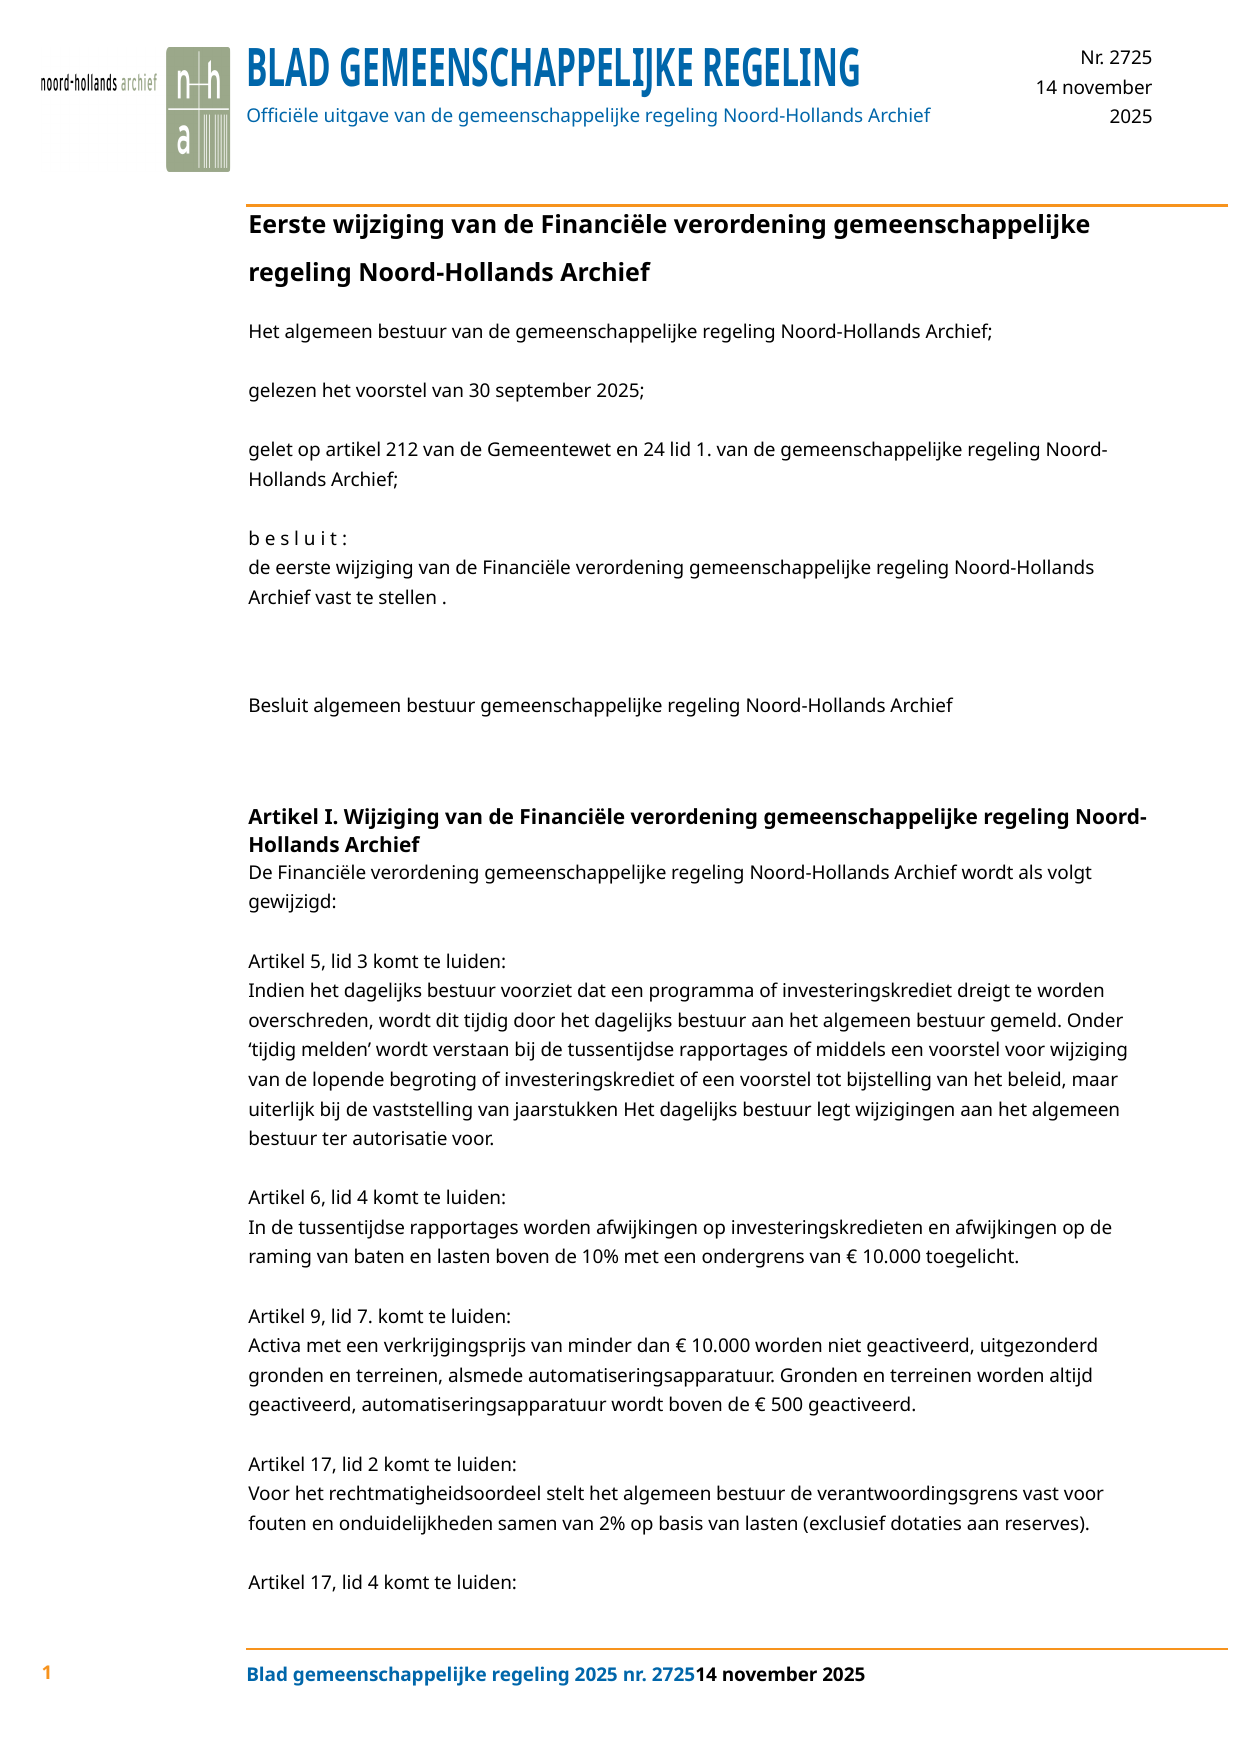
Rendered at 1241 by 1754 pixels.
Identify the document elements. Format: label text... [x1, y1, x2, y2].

text De Financiële verordening gemeenschappelijke regeling Noord-Hollands Archief wordt als volgt gewijzigd: [248, 859, 1152, 914]
text gelet op artikel 212 van de Gemeentewet en 24 lid 1. van de gemeenschappelijke regeling Noord-Hollands Archief; [248, 436, 1152, 492]
text Artikel 9, lid 7. komt te luiden: [248, 1303, 1152, 1328]
text Activa met een verkrijgingsprijs van minder dan € 10.000 worden niet geactiveerd, uitgezonderd gronden en terreinen, alsmede automatiseringsapparatuur. Gronden en terreinen worden altijd geactiveerd, automatiseringsapparatuur wordt boven de € 500 geactiveerd. [248, 1332, 1152, 1417]
text gelezen het voorstel van 30 september 2025; [248, 377, 1152, 403]
text Artikel 6, lid 4 komt te luiden: [248, 1184, 1152, 1210]
picture [41, 47, 231, 172]
text In de tussentijdse rapportages worden afwijkingen op investeringskredieten en afwijkingen op de raming van baten en lasten boven de 10% met een ondergrens van € 10.000 toegelicht. [248, 1214, 1152, 1269]
text de eerste wijziging van de Financiële verordening gemeenschappelijke regeling Noord-Hollands Archief vast te stellen . [248, 554, 1152, 610]
text Artikel 5, lid 3 komt te luiden: [248, 948, 1152, 973]
text b e s l u i t : [248, 525, 1152, 551]
text Besluit algemeen bestuur gemeenschappelijke regeling Noord-Hollands Archief [248, 693, 1152, 718]
text Voor het rechtmatigheidsoordeel stelt het algemeen bestuur de verantwoordingsgrens vast voor fouten en onduidelijkheden samen van 2% op basis van lasten (exclusief dotaties aan reserves). [248, 1480, 1152, 1536]
text Het algemeen bestuur van de gemeenschappelijke regeling Noord-Hollands Archief; [248, 318, 1152, 344]
text Artikel I. Wijziging van de Financiële verordening gemeenschappelijke regeling Noord-Hollands Archief [248, 802, 1152, 859]
text Eerste wijziging van de Financiële verordening gemeenschappelijke regeling Noord-Hollands Archief [248, 207, 1152, 288]
text Indien het dagelijks bestuur voorziet dat een programma of investeringskrediet dreigt te worden overschreden, wordt dit tijdig door het dagelijks bestuur aan het algemeen bestuur gemeld. Onder ‘tijdig melden’ wordt verstaan bij de tussentijdse rapportages of middels een voorstel voor wijziging van de lopende begroting of investeringskrediet of een voorstel tot bijstelling van het beleid, maar uiterlijk bij de vaststelling van jaarstukken Het dagelijks bestuur legt wijzigingen aan het algemeen bestuur ter autorisatie voor. [248, 977, 1152, 1151]
text Artikel 17, lid 2 komt te luiden: [248, 1451, 1152, 1476]
text Artikel 17, lid 4 komt te luiden: [248, 1569, 1152, 1595]
